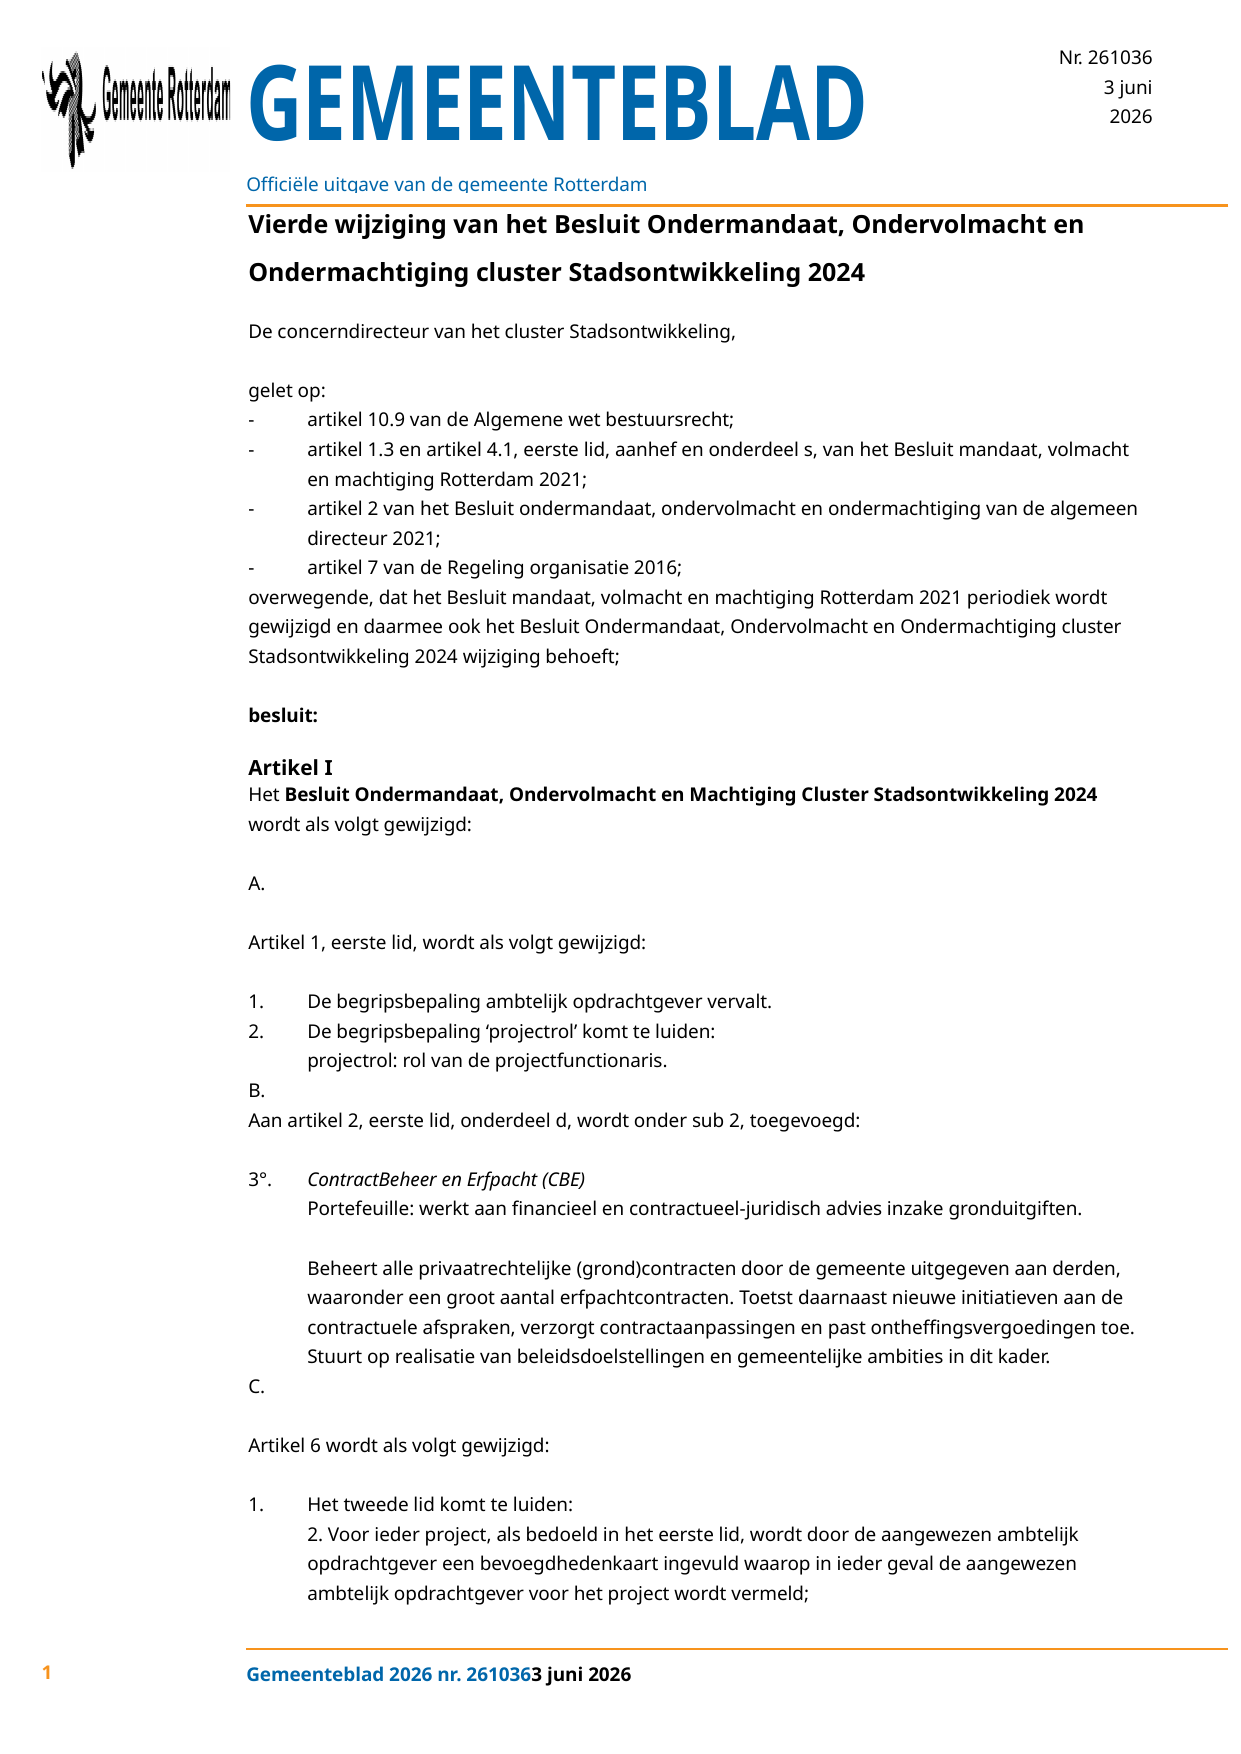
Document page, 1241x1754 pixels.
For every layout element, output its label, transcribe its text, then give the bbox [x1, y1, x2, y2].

text overwegende, dat het Besluit mandaat, volmacht en machtiging Rotterdam 2021 periodiek wordt gewijzigd en daarmee ook het Besluit Ondermandaat, Ondervolmacht en Ondermachtiging cluster Stadsontwikkeling 2024 wijziging behoeft; [248, 584, 1152, 669]
text Het Besluit Ondermandaat, Ondervolmacht en Machtiging Cluster Stadsontwikkeling 2024 wordt als volgt gewijzigd: [248, 781, 1152, 837]
list ContractBeheer en Erfpacht (CBE) [248, 1166, 1152, 1192]
text Aan artikel 2, eerste lid, onderdeel d, wordt onder sub 2, toegevoegd: [248, 1107, 1152, 1132]
text B. [248, 1077, 1152, 1103]
list artikel 7 van de Regeling organisatie 2016; [248, 554, 1152, 580]
text gelet op: [248, 377, 1152, 403]
list Beheert alle privaatrechtelijke (grond)contracten door de gemeente uitgegeven aan derden, waaronder een groot aantal erfpachtcontracten. Toetst daarnaast nieuwe initiatieven aan de contractuele afspraken, verzorgt contractaanpassingen en past ontheffingsvergoedingen toe. Stuurt op realisatie van beleidsdoelstellingen en gemeentelijke ambities in dit kader. [248, 1255, 1152, 1369]
list Portefeuille: werkt aan financieel en contractueel-juridisch advies inzake gronduitgiften. [248, 1196, 1152, 1221]
text A. [248, 870, 1152, 896]
list artikel 1.3 en artikel 4.1, eerste lid, aanhef en onderdeel s, van het Besluit mandaat, volmacht en machtiging Rotterdam 2021; [248, 436, 1152, 492]
list 2. Voor ieder project, als bedoeld in het eerste lid, wordt door de aangewezen ambtelijk opdrachtgever een bevoegdhedenkaart ingevuld waarop in ieder geval de aangewezen ambtelijk opdrachtgever voor het project wordt vermeld; [248, 1521, 1152, 1606]
text Artikel I [248, 753, 1152, 781]
text Vierde wijziging van het Besluit Ondermandaat, Ondervolmacht en Ondermachtiging cluster Stadsontwikkeling 2024 [248, 207, 1152, 288]
text C. [248, 1373, 1152, 1399]
list artikel 2 van het Besluit ondermandaat, ondervolmacht en ondermachtiging van de algemeen directeur 2021; [248, 495, 1152, 551]
list projectrol: rol van de projectfunctionaris. [248, 1048, 1152, 1073]
text besluit: [248, 702, 1152, 728]
list De begripsbepaling ambtelijk opdrachtgever vervalt. [248, 988, 1152, 1014]
list artikel 10.9 van de Algemene wet bestuursrecht; [248, 407, 1152, 432]
list De begripsbepaling ‘projectrol’ komt te luiden: [248, 1018, 1152, 1044]
text De concerndirecteur van het cluster Stadsontwikkeling, [248, 318, 1152, 344]
picture [41, 47, 231, 172]
list Het tweede lid komt te luiden: [248, 1491, 1152, 1517]
text Artikel 6 wordt als volgt gewijzigd: [248, 1432, 1152, 1458]
text Artikel 1, eerste lid, wordt als volgt gewijzigd: [248, 929, 1152, 955]
